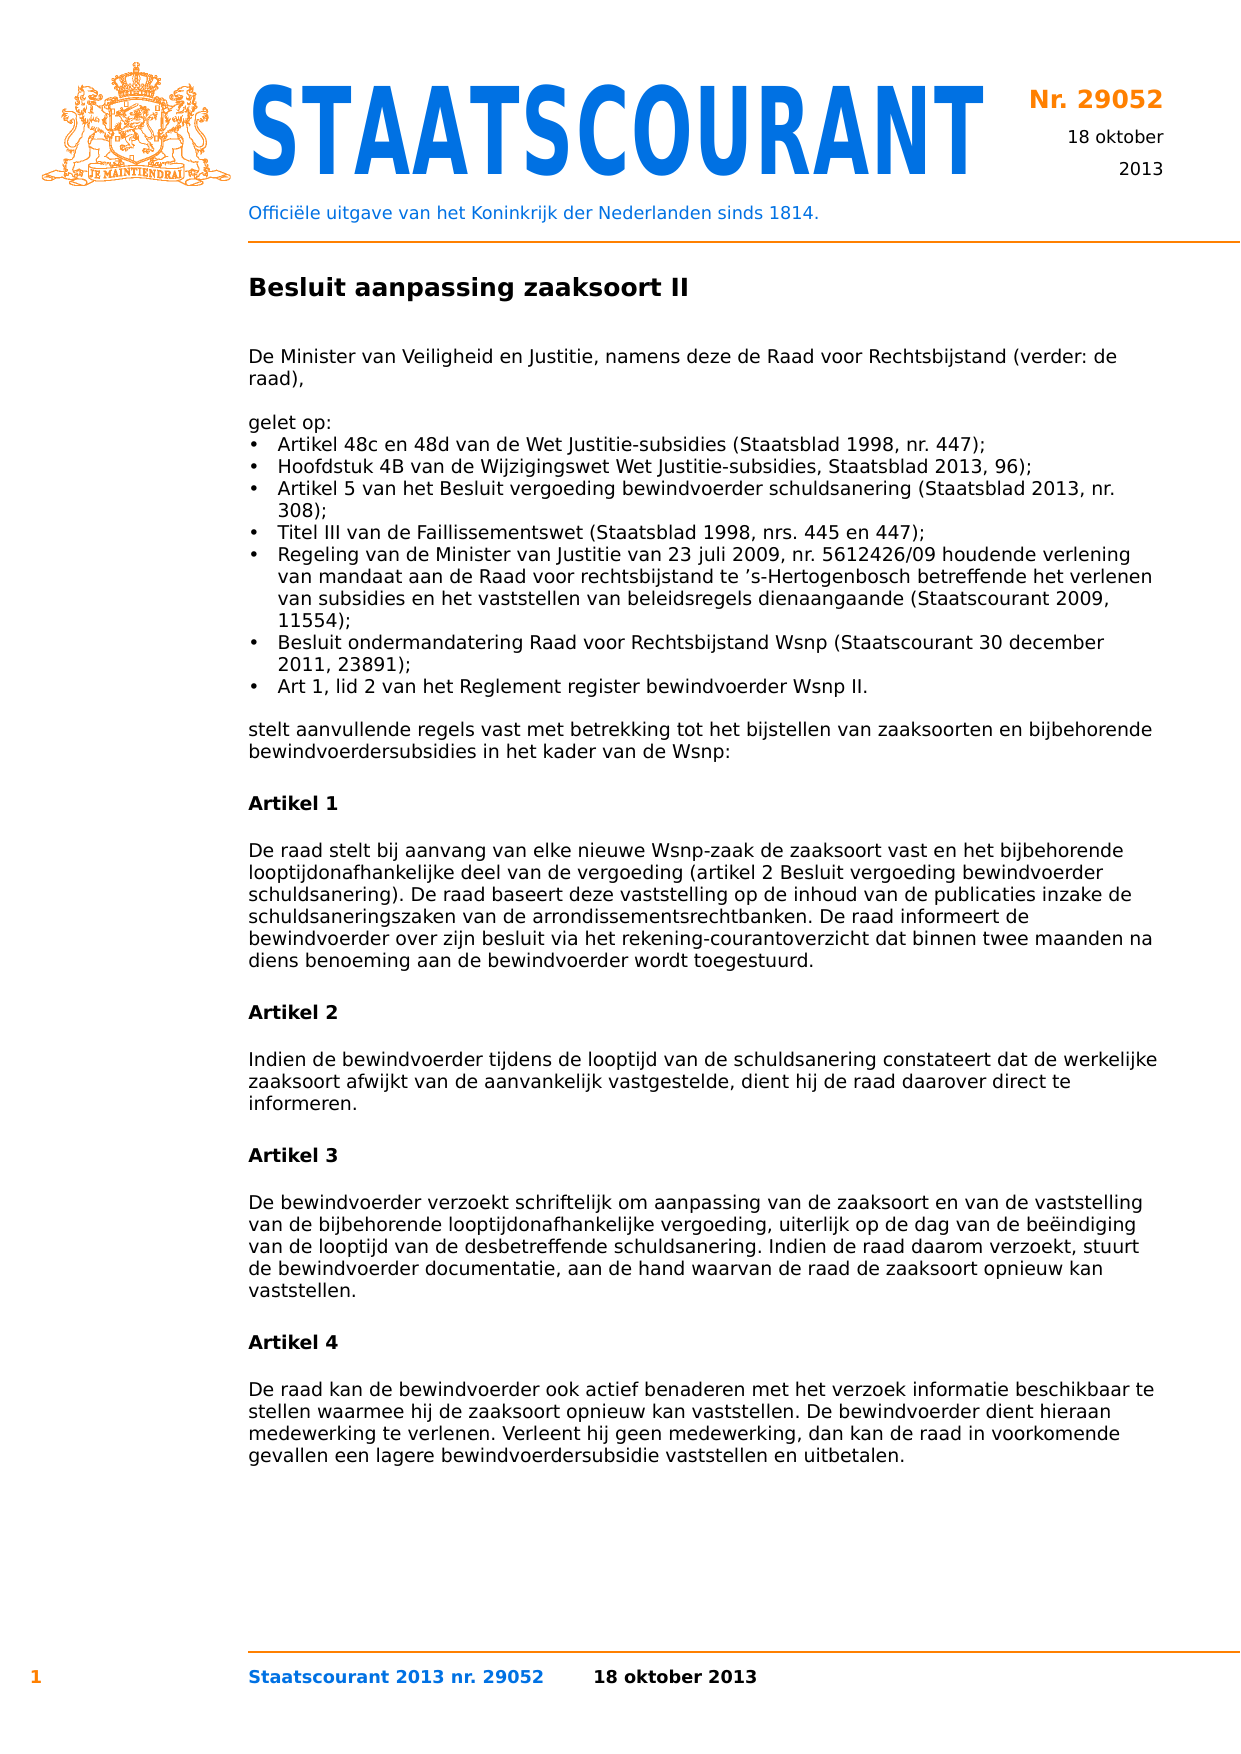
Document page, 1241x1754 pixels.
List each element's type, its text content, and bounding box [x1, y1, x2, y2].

subtitle Artikel 1 [248, 793, 1163, 815]
text • Artikel 48c en 48d van de Wet Justitie-subsidies (Staatsblad 1998, nr. 447); [248, 434, 1163, 456]
subtitle Besluit aanpassing zaaksoort II [248, 273, 1163, 302]
table_cell 2013 [998, 153, 1240, 203]
table_header Nr. 29052 [998, 62, 1240, 121]
text gelet op: [248, 412, 1163, 434]
text • Artikel 5 van het Besluit vergoeding bewindvoerder schuldsanering (Staatsblad 2013, nr. 308); [248, 478, 1163, 522]
picture [41, 62, 231, 186]
table_header STAATSCOURANT [248, 62, 998, 203]
text • Regeling van de Minister van Justitie van 23 juli 2009, nr. 5612426/09 houdende verlening van mandaat aan de Raad voor rechtsbijstand te ’s-Hertogenbosch betreffende het verlenen van subsidies en het vaststellen van beleidsregels dienaangaande (Staatscourant 2009, 11554); [248, 544, 1163, 632]
text Indien de bewindvoerder tijdens de looptijd van de schuldsanering constateert dat de werkelijke zaaksoort afwijkt van de aanvankelijk vastgestelde, dient hij de raad daarover direct te informeren. [248, 1049, 1163, 1115]
subtitle Artikel 3 [248, 1145, 1163, 1167]
text • Hoofdstuk 4B van de Wijzigingswet Wet Justitie-subsidies, Staatsblad 2013, 96); [248, 456, 1163, 478]
table_cell Officiële uitgave van het Koninkrijk der Nederlanden sinds 1814. [248, 203, 1240, 241]
subtitle Artikel 4 [248, 1332, 1163, 1354]
text • Titel III van de Faillissementswet (Staatsblad 1998, nrs. 445 en 447); [248, 522, 1163, 544]
text De raad kan de bewindvoerder ook actief benaderen met het verzoek informatie beschikbaar te stellen waarmee hij de zaaksoort opnieuw kan vaststellen. De bewindvoerder dient hieraan medewerking te verlenen. Verleent hij geen medewerking, dan kan de raad in voorkomende gevallen een lagere bewindvoerdersubsidie vaststellen en uitbetalen. [248, 1379, 1163, 1467]
text stelt aanvullende regels vast met betrekking tot het bijstellen van zaaksoorten en bijbehorende bewindvoerdersubsidies in het kader van de Wsnp: [248, 719, 1163, 763]
text De bewindvoerder verzoekt schriftelijk om aanpassing van de zaaksoort en van de vaststelling van de bijbehorende looptijdonafhankelijke vergoeding, uiterlijk op de dag van de beëindiging van de looptijd van de desbetreffende schuldsanering. Indien de raad daarom verzoekt, stuurt de bewindvoerder documentatie, aan de hand waarvan de raad de zaaksoort opnieuw kan vaststellen. [248, 1192, 1163, 1302]
text De Minister van Veiligheid en Justitie, namens deze de Raad voor Rechtsbijstand (verder: de raad), [248, 346, 1163, 390]
text • Besluit ondermandatering Raad voor Rechtsbijstand Wsnp (Staatscourant 30 december 2011, 23891); [248, 632, 1163, 676]
table_header [25, 62, 248, 241]
table_cell 18 oktober [998, 121, 1240, 153]
subtitle Artikel 2 [248, 1002, 1163, 1024]
text • Art 1, lid 2 van het Reglement register bewindvoerder Wsnp II. [248, 676, 1163, 697]
text De raad stelt bij aanvang van elke nieuwe Wsnp-zaak de zaaksoort vast en het bijbehorende looptijdonafhankelijke deel van de vergoeding (artikel 2 Besluit vergoeding bewindvoerder schuldsanering). De raad baseert deze vaststelling op de inhoud van de publicaties inzake de schuldsaneringszaken van de arrondissementsrechtbanken. De raad informeert de bewindvoerder over zijn besluit via het rekening-courantoverzicht dat binnen twee maanden na diens benoeming aan de bewindvoerder wordt toegestuurd. [248, 840, 1163, 972]
